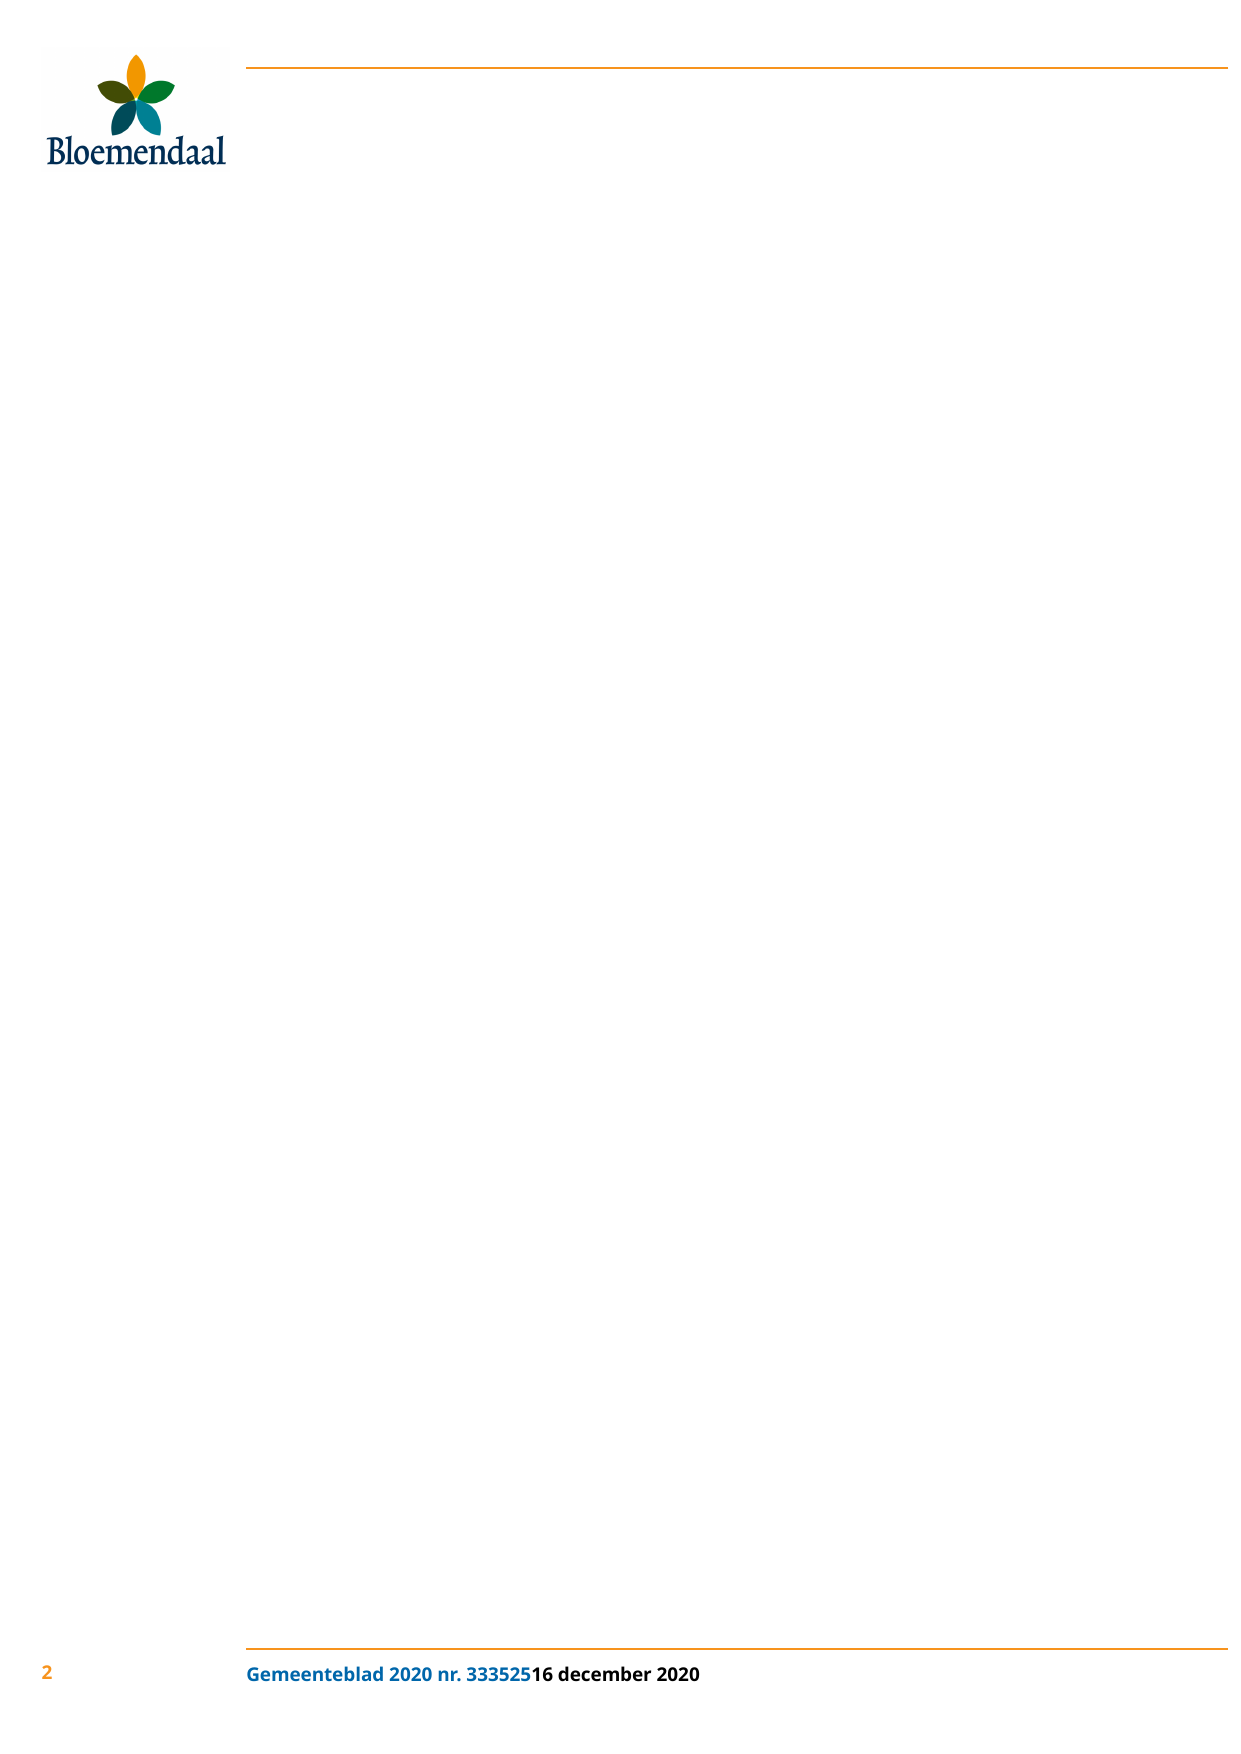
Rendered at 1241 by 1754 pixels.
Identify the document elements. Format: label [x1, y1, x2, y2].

picture [41, 47, 231, 172]
